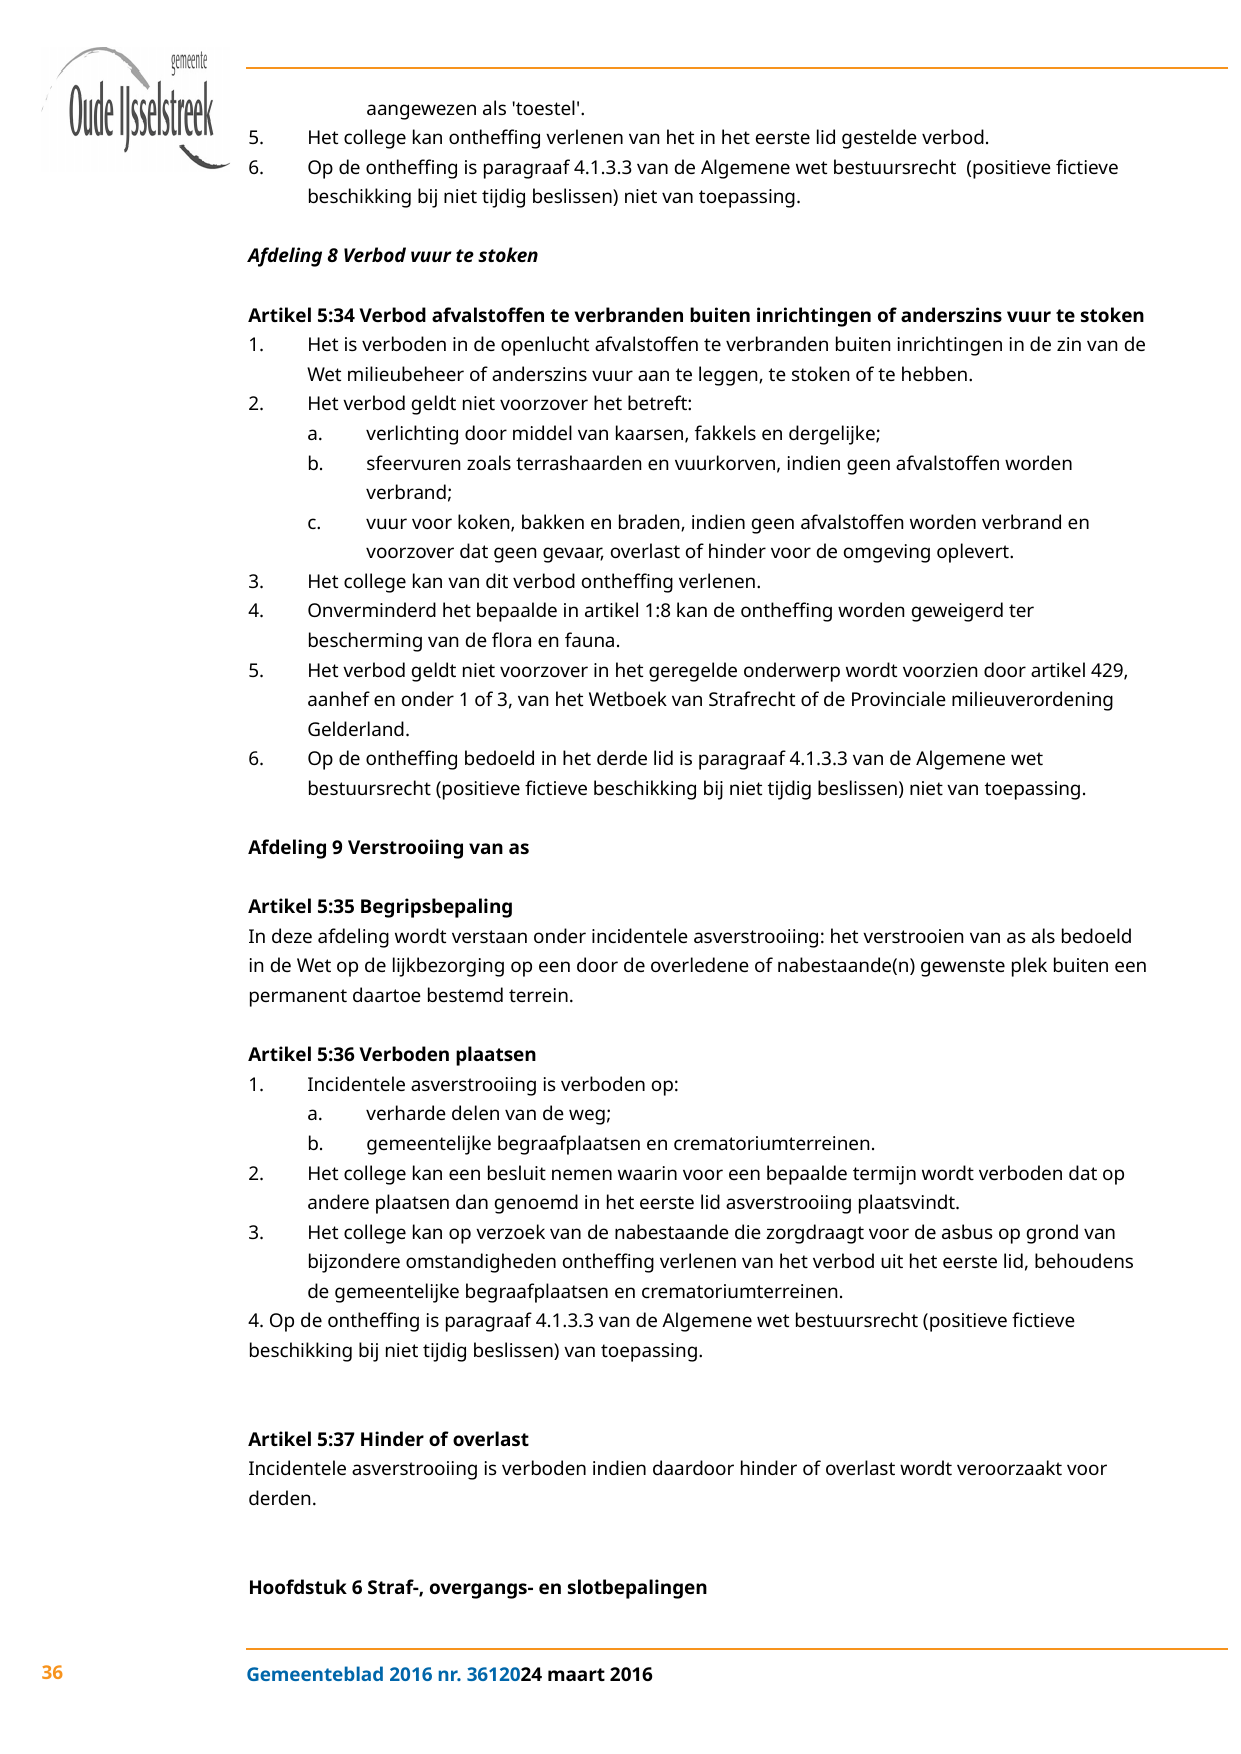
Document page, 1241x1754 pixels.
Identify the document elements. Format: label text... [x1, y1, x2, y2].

list Het college kan een besluit nemen waarin voor een bepaalde termijn wordt verboden dat op andere plaatsen dan genoemd in het eerste lid asverstrooiing plaatsvindt. [248, 1160, 1152, 1215]
text Afdeling 9 Verstrooiing van as [248, 834, 1152, 860]
list Op de ontheffing is paragraaf 4.1.3.3 van de Algemene wet bestuursrecht (positieve fictieve beschikking bij niet tijdig beslissen) niet van toepassing. [248, 154, 1152, 209]
text Artikel 5:36 Verboden plaatsen [248, 1041, 1152, 1067]
list gemeentelijke begraafplaatsen en crematoriumterreinen. [307, 1130, 1152, 1156]
text Artikel 5:34 Verbod afvalstoffen te verbranden buiten inrichtingen of anderszins vuur te stoken [248, 302, 1152, 328]
text Artikel 5:37 Hinder of overlast [248, 1426, 1152, 1452]
list Op de ontheffing bedoeld in het derde lid is paragraaf 4.1.3.3 van de Algemene wet bestuursrecht (positieve fictieve beschikking bij niet tijdig beslissen) niet van toepassing. [248, 746, 1152, 801]
list Het college kan op verzoek van de nabestaande die zorgdraagt voor de asbus op grond van bijzondere omstandigheden ontheffing verlenen van het verbod uit het eerste lid, behoudens de gemeentelijke begraafplaatsen en crematoriumterreinen. [248, 1219, 1152, 1304]
list aangewezen als 'toestel'. [307, 95, 1152, 121]
text 4. Op de ontheffing is paragraaf 4.1.3.3 van de Algemene wet bestuursrecht (positieve fictieve beschikking bij niet tijdig beslissen) van toepassing. [248, 1308, 1152, 1363]
list verlichting door middel van kaarsen, fakkels en dergelijke; [307, 420, 1152, 446]
picture [41, 47, 231, 172]
text Afdeling 8 Verbod vuur te stoken [248, 243, 1152, 268]
text Incidentele asverstrooiing is verboden indien daardoor hinder of overlast wordt veroorzaakt voor derden. [248, 1456, 1152, 1511]
list verharde delen van de weg; [307, 1101, 1152, 1126]
list Het verbod geldt niet voorzover in het geregelde onderwerp wordt voorzien door artikel 429, aanhef en onder 1 of 3, van het Wetboek van Strafrecht of de Provinciale milieuverordening Gelderland. [248, 657, 1152, 742]
list Het college kan ontheffing verlenen van het in het eerste lid gestelde verbod. [248, 124, 1152, 150]
list Het verbod geldt niet voorzover het betreft: [248, 391, 1152, 416]
list Het college kan van dit verbod ontheffing verlenen. [248, 568, 1152, 594]
list sfeervuren zoals terrashaarden en vuurkorven, indien geen afvalstoffen worden verbrand; [307, 450, 1152, 505]
text Artikel 5:35 Begripsbepaling [248, 893, 1152, 919]
list Onverminderd het bepaalde in artikel 1:8 kan de ontheffing worden geweigerd ter bescherming van de flora en fauna. [248, 598, 1152, 653]
list Het is verboden in de openlucht afvalstoffen te verbranden buiten inrichtingen in de zin van de Wet milieubeheer of anderszins vuur aan te leggen, te stoken of te hebben. [248, 331, 1152, 387]
list vuur voor koken, bakken en braden, indien geen afvalstoffen worden verbrand en voorzover dat geen gevaar, overlast of hinder voor de omgeving oplevert. [307, 509, 1152, 564]
text In deze afdeling wordt verstaan onder incidentele asverstrooiing: het verstrooien van as als bedoeld in de Wet op de lijkbezorging op een door de overledene of nabestaande(n) gewenste plek buiten een permanent daartoe bestemd terrein. [248, 923, 1152, 1008]
text Hoofdstuk 6 Straf-, overgangs- en slotbepalingen [248, 1574, 1152, 1600]
list Incidentele asverstrooiing is verboden op: [248, 1071, 1152, 1097]
